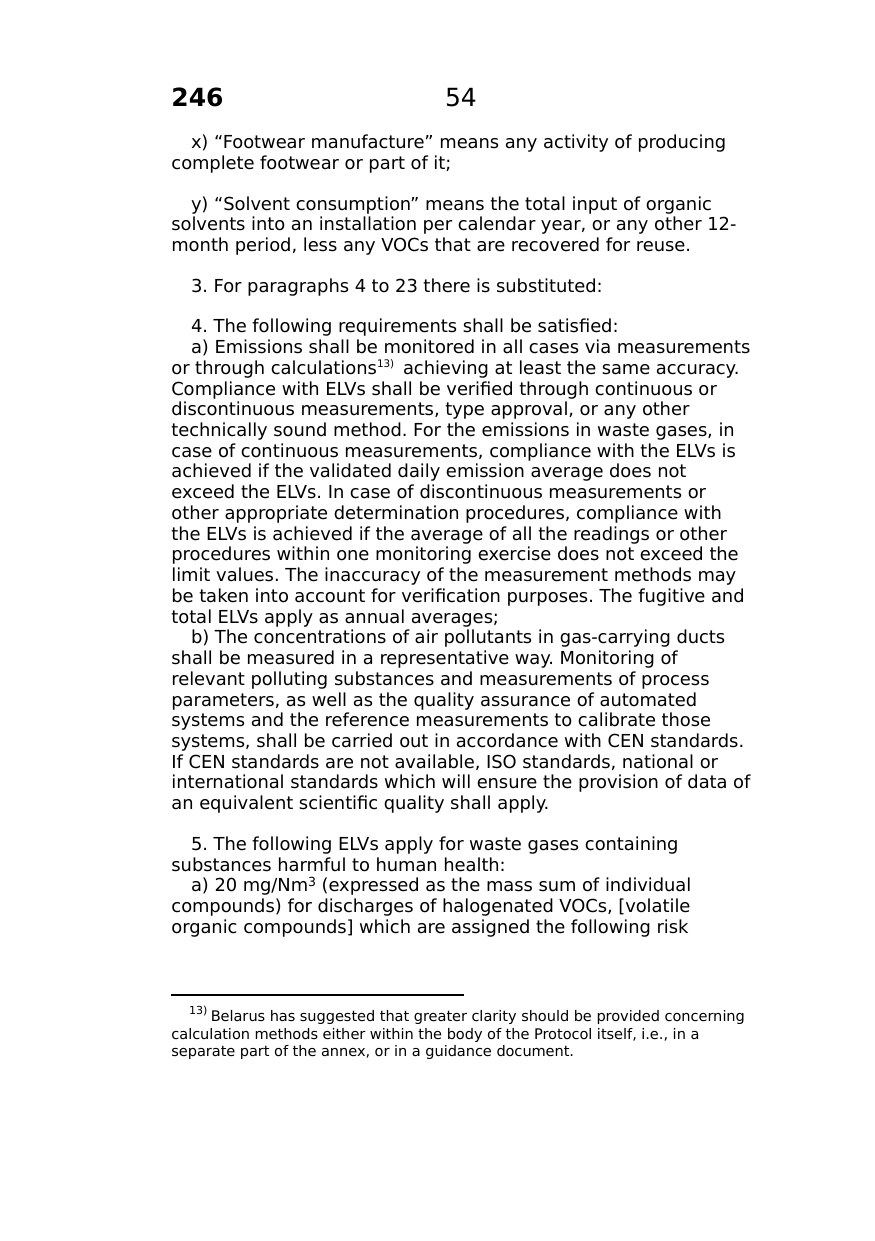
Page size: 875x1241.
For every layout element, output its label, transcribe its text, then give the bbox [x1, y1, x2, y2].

text b) The concentrations of air pollutants in gas-carrying ducts shall be measured in a representative way. Monitoring of relevant polluting substances and measurements of process parameters, as well as the quality assurance of automated systems and the reference measurements to calibrate those systems, shall be carried out in accordance with CEN standards. If CEN standards are not available, ISO standards, national or international standards which will ensure the provision of data of an equivalent scientific quality shall apply. [171, 627, 756, 814]
text x) “Footwear manufacture” means any activity of producing complete footwear or part of it; [171, 132, 756, 173]
text Belarus has suggested that greater clarity should be provided concerning calculation methods either within the body of the Protocol itself, i.e., in a separate part of the annex, or in a guidance document. [171, 1004, 756, 1060]
text a) Emissions shall be monitored in all cases via measurements or through calculations achieving at least the same accuracy. Compliance with ELVs shall be verified through continuous or discontinuous measurements, type approval, or any other technically sound method. For the emissions in waste gases, in case of continuous measurements, compliance with the ELVs is achieved if the validated daily emission average does not exceed the ELVs. In case of discontinuous measurements or other appropriate determination procedures, compliance with the ELVs is achieved if the average of all the readings or other procedures within one monitoring exercise does not exceed the limit values. The inaccuracy of the measurement methods may be taken into account for verification purposes. The fugitive and total ELVs apply as annual averages; [171, 337, 756, 627]
text 3. For paragraphs 4 to 23 there is substituted: [171, 276, 756, 296]
text y) “Solvent consumption” means the total input of organic solvents into an installation per calendar year, or any other 12-month period, less any VOCs that are recovered for reuse. [171, 193, 756, 256]
text a) 20 mg/Nm3 (expressed as the mass sum of individual compounds) for discharges of halogenated VOCs, [volatile organic compounds] which are assigned the following risk [171, 875, 756, 937]
text 4. The following requirements shall be satisfied: [171, 316, 756, 337]
text 5. The following ELVs apply for waste gases containing substances harmful to human health: [171, 834, 756, 875]
